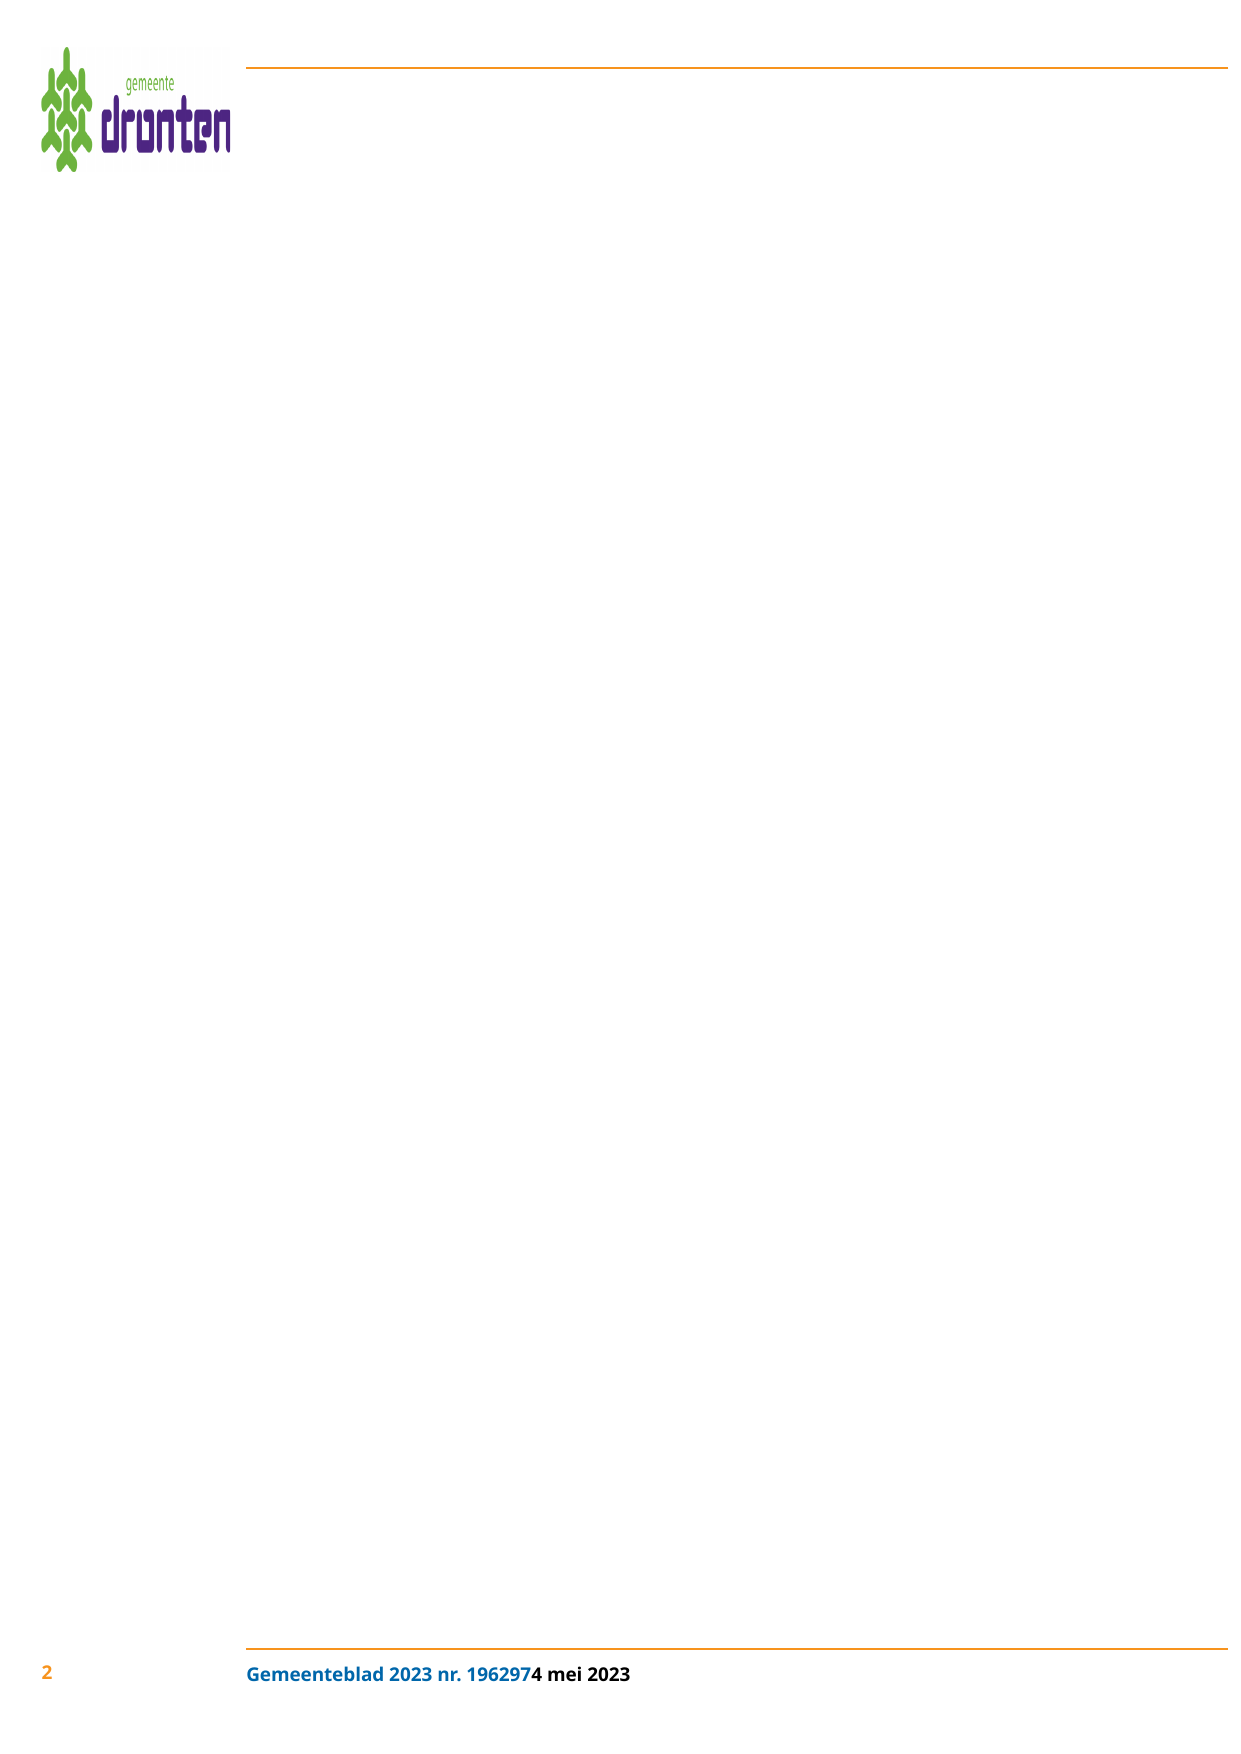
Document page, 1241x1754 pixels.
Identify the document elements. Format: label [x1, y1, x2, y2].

picture [41, 47, 231, 172]
